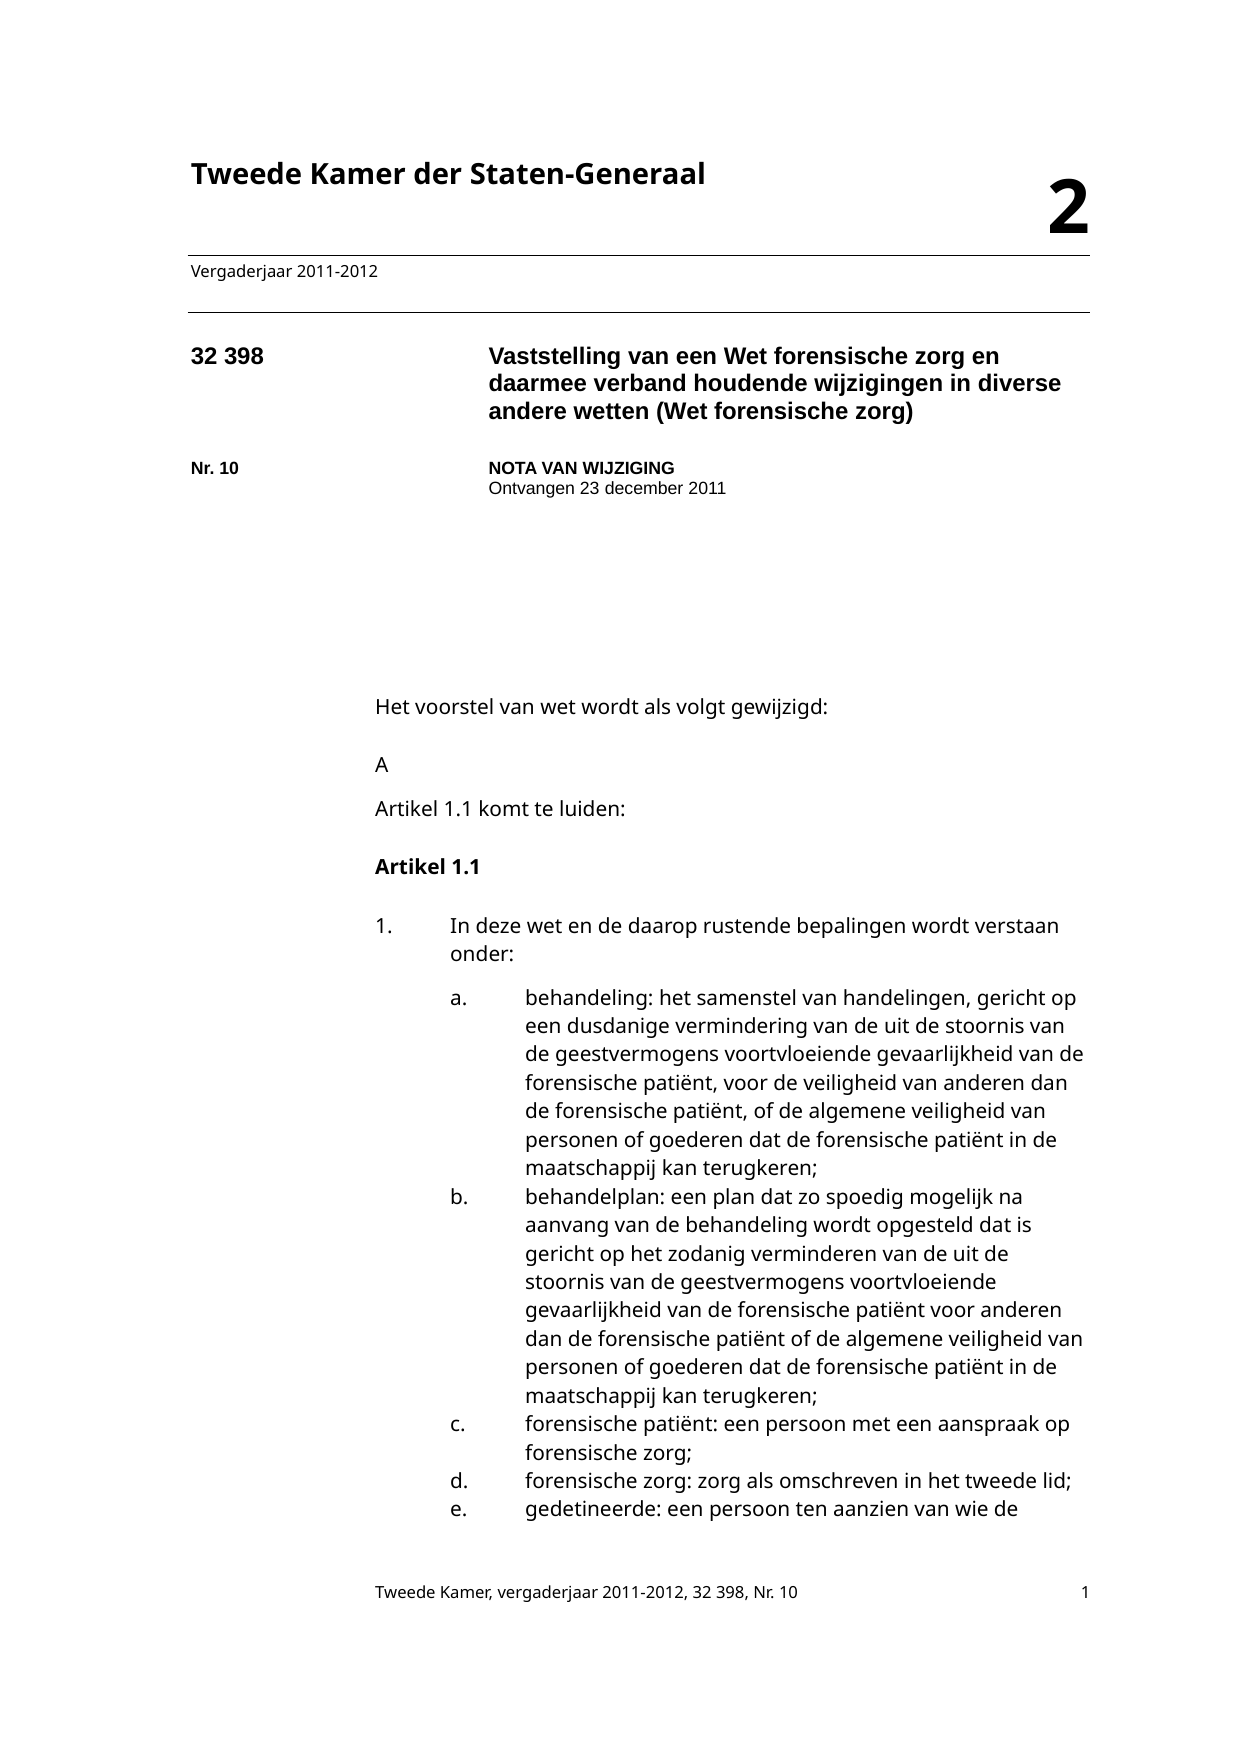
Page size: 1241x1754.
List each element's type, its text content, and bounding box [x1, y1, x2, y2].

table_header Tweede Kamer der Staten-Generaal [188, 150, 909, 255]
table_cell Vaststelling van een Wet forensische zorg en daarmee verband houdende wijzigingen in diverse andere wetten (Wet forensische zorg) [485, 339, 1090, 454]
table_cell Nr. 10 [188, 455, 485, 573]
table_cell [188, 313, 485, 339]
list In deze wet en de daarop rustende bepalingen wordt verstaan onder: [375, 911, 1090, 968]
table_header 2 [910, 150, 1090, 255]
table_cell Vergaderjaar 2011-2012 [188, 256, 485, 312]
list forensische patiënt: een persoon met een aanspraak op forensische zorg; [450, 1409, 1090, 1466]
text A [375, 751, 1090, 779]
table_cell NOTA VAN WIJZIGING Ontvangen 23 december 2011 [485, 455, 1090, 573]
table_cell [485, 313, 1090, 339]
table_cell [485, 256, 1090, 312]
list forensische zorg: zorg als omschreven in het tweede lid; [450, 1466, 1090, 1494]
text Artikel 1.1 komt te luiden: [375, 794, 1090, 822]
list gedetineerde: een persoon ten aanzien van wie de [450, 1494, 1090, 1523]
list behandeling: het samenstel van handelingen, gericht op een dusdanige vermindering van de uit de stoornis van de geestvermogens voortvloeiende gevaarlijkheid van de forensische patiënt, voor de veiligheid van anderen dan de forensische patiënt, of de algemene veiligheid van personen of goederen dat de forensische patiënt in de maatschappij kan terugkeren; [450, 983, 1090, 1182]
table_cell 32 398 [188, 339, 485, 454]
text Artikel 1.1 [375, 852, 1090, 881]
text Het voorstel van wet wordt als volgt gewijzigd: [375, 692, 1090, 721]
list behandelplan: een plan dat zo spoedig mogelijk na aanvang van de behandeling wordt opgesteld dat is gericht op het zodanig verminderen van de uit de stoornis van de geestvermogens voortvloeiende gevaarlijkheid van de forensische patiënt voor anderen dan de forensische patiënt of de algemene veiligheid van personen of goederen dat de forensische patiënt in de maatschappij kan terugkeren; [450, 1182, 1090, 1409]
